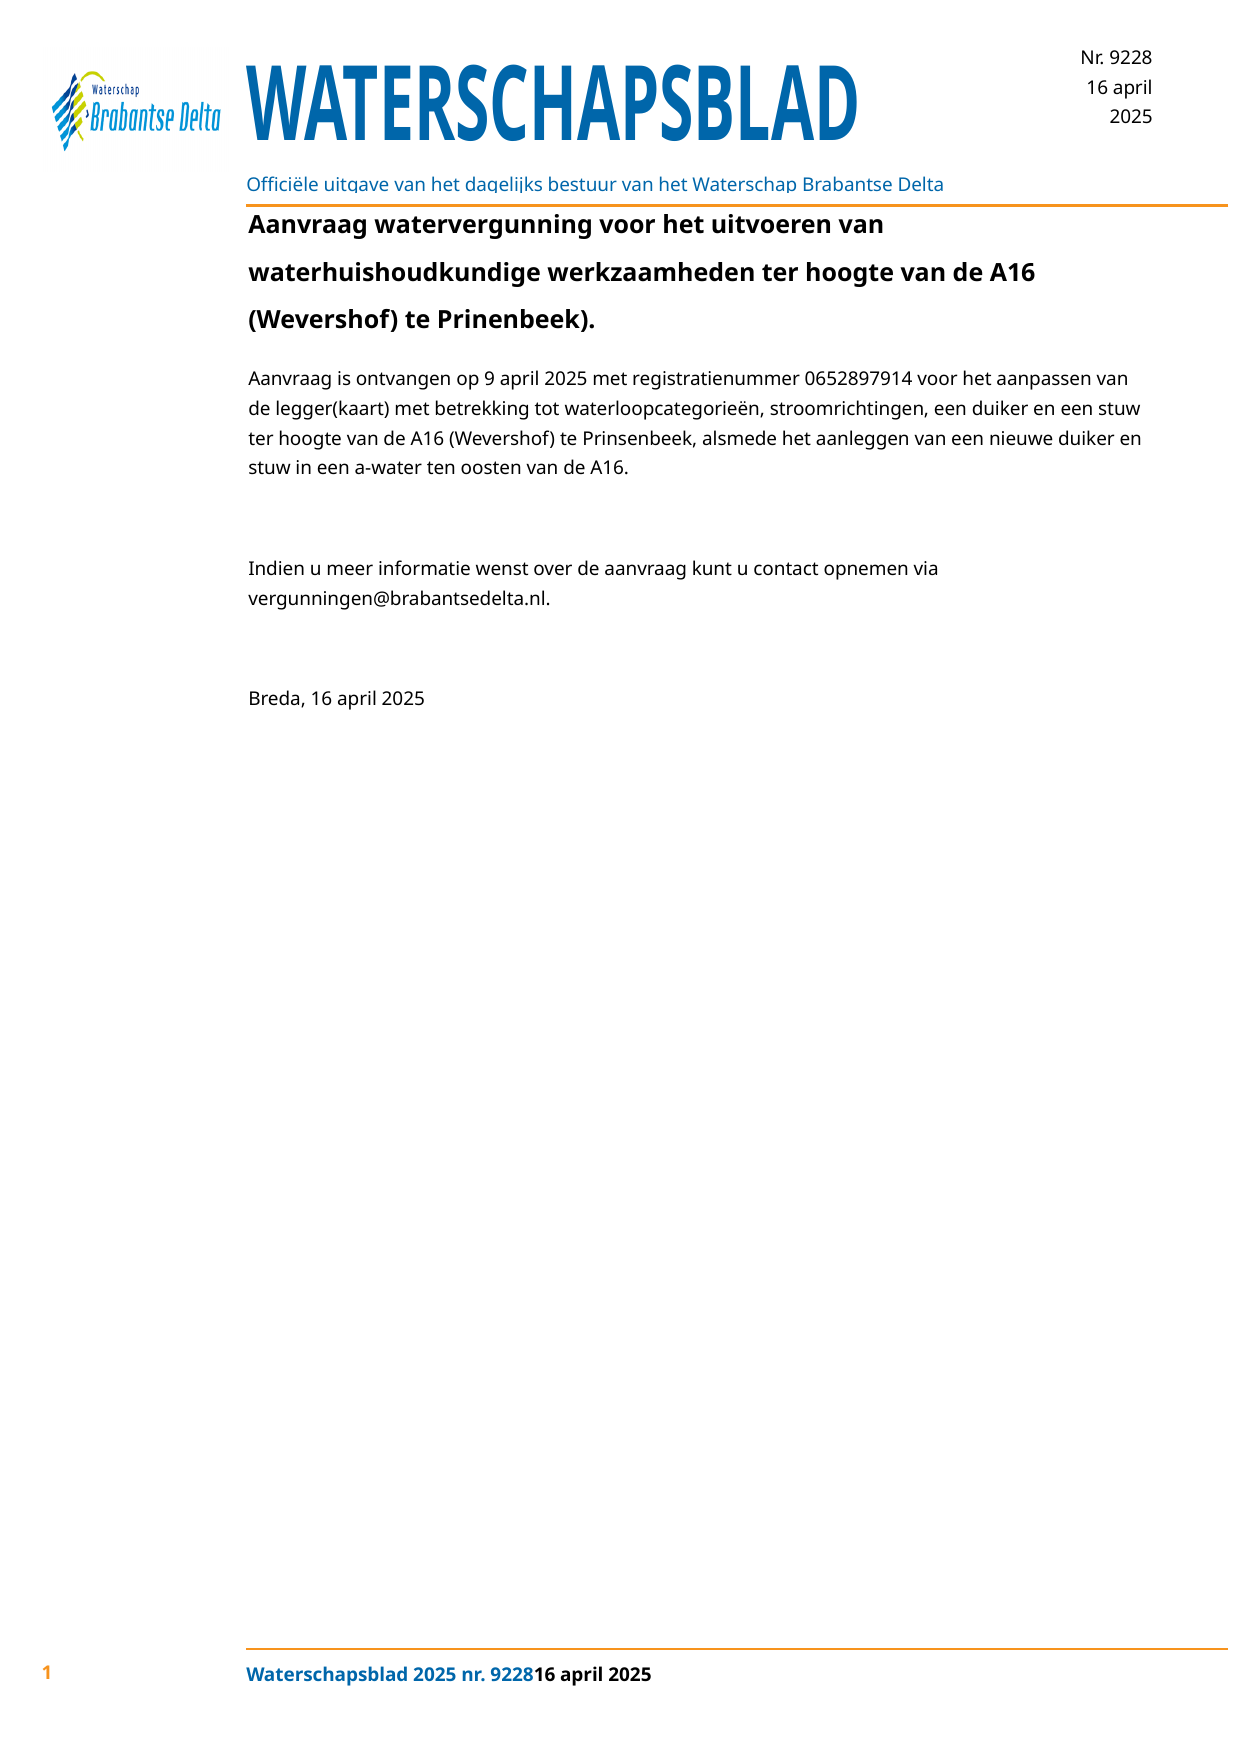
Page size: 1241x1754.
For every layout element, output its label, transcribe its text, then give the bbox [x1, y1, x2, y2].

text Aanvraag is ontvangen op 9 april 2025 met registratienummer 0652897914 voor het aanpassen van de legger(kaart) met betrekking tot waterloopcategorieën, stroomrichtingen, een duiker en een stuw ter hoogte van de A16 (Wevershof) te Prinsenbeek, alsmede het aanleggen van een nieuwe duiker en stuw in een a-water ten oosten van de A16. [248, 366, 1152, 480]
text Indien u meer informatie wenst over de aanvraag kunt u contact opnemen via vergunningen@brabantsedelta.nl. [248, 555, 1152, 610]
picture [41, 47, 231, 172]
text Breda, 16 april 2025 [248, 686, 1152, 711]
text Aanvraag watervergunning voor het uitvoeren van waterhuishoudkundige werkzaamheden ter hoogte van de A16 (Wevershof) te Prinenbeek). [248, 207, 1152, 336]
